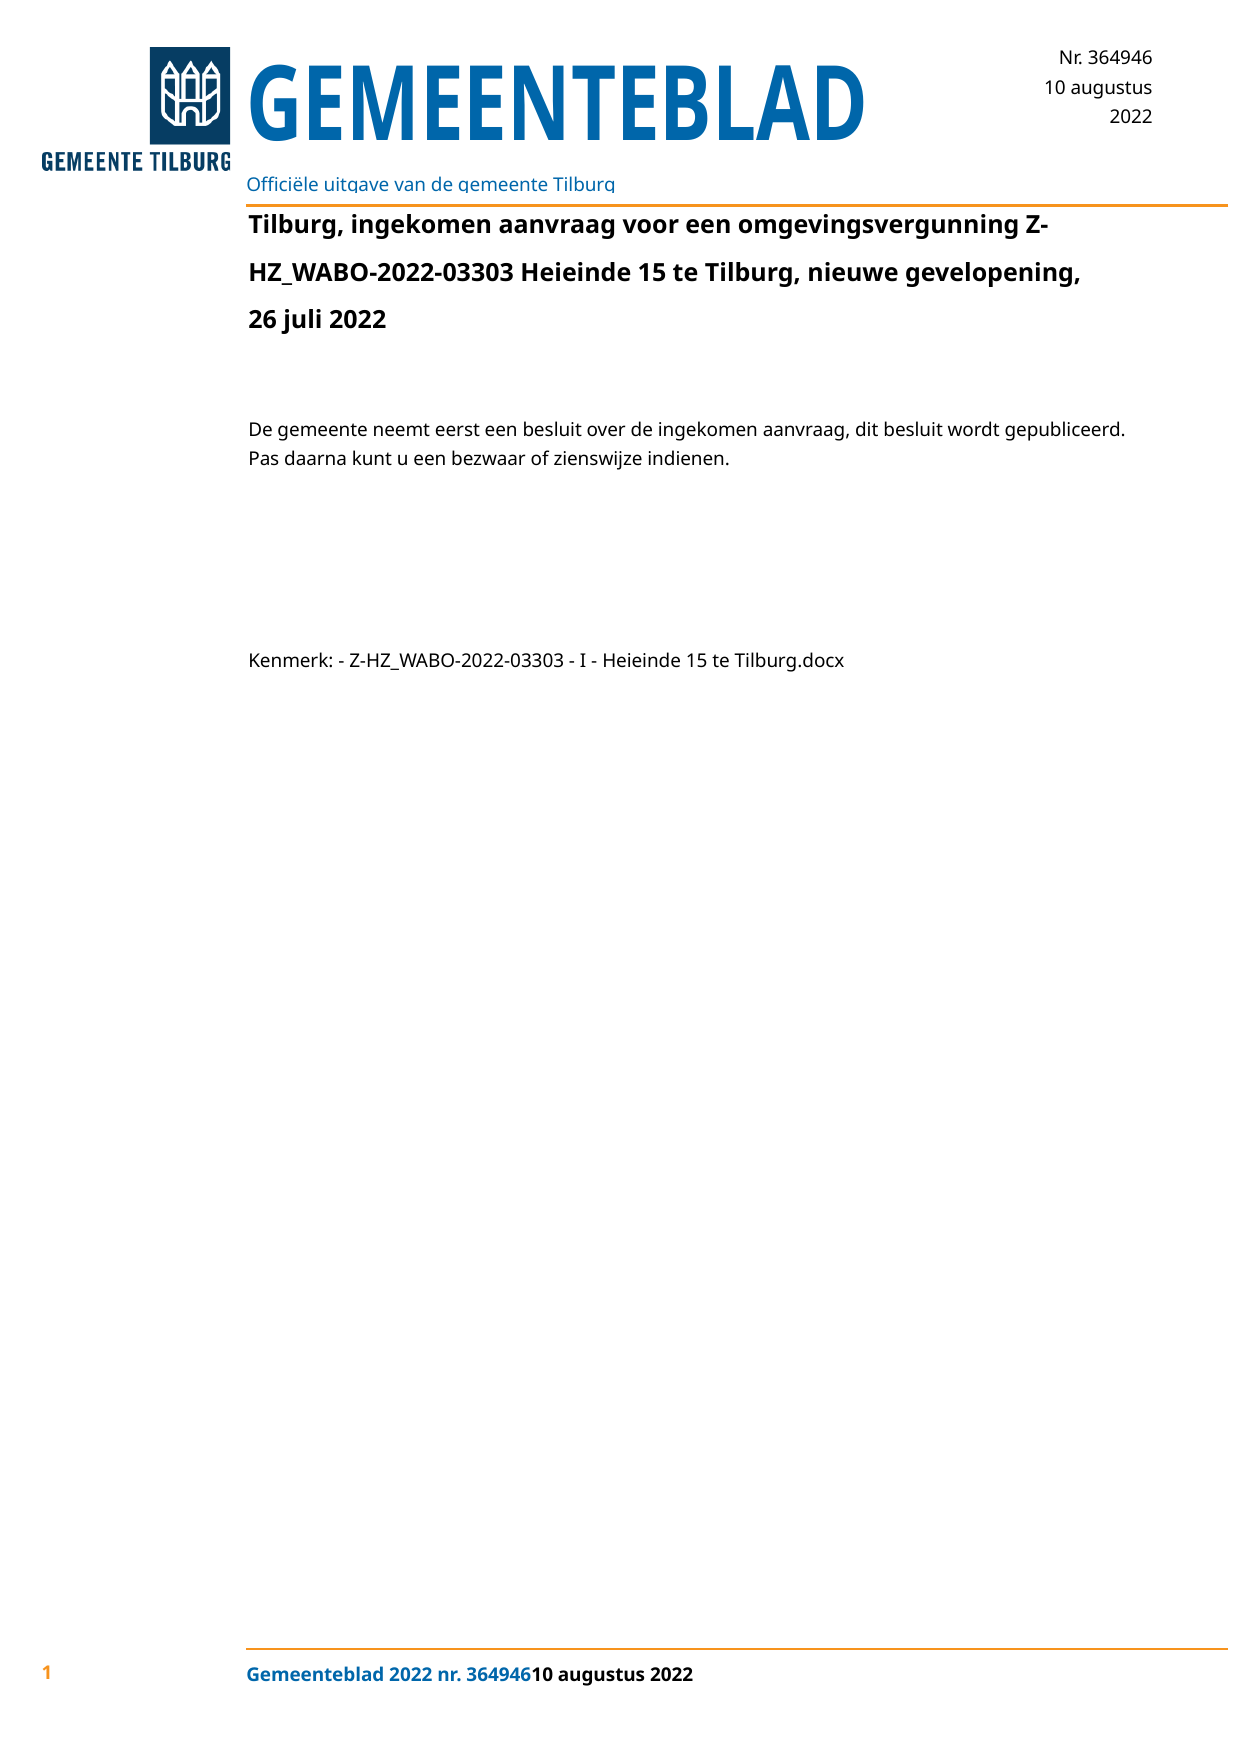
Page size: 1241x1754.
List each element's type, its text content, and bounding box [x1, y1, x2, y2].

text Tilburg, ingekomen aanvraag voor een omgevingsvergunning Z-HZ_WABO-2022-03303 Heieinde 15 te Tilburg, nieuwe gevelopening, 26 juli 2022 [248, 207, 1152, 336]
text De gemeente neemt eerst een besluit over de ingekomen aanvraag, dit besluit wordt gepubliceerd. Pas daarna kunt u een bezwaar of zienswijze indienen. [248, 416, 1152, 471]
picture [41, 47, 231, 172]
text Kenmerk: - Z-HZ_WABO-2022-03303 - I - Heieinde 15 te Tilburg.docx [248, 647, 1152, 673]
